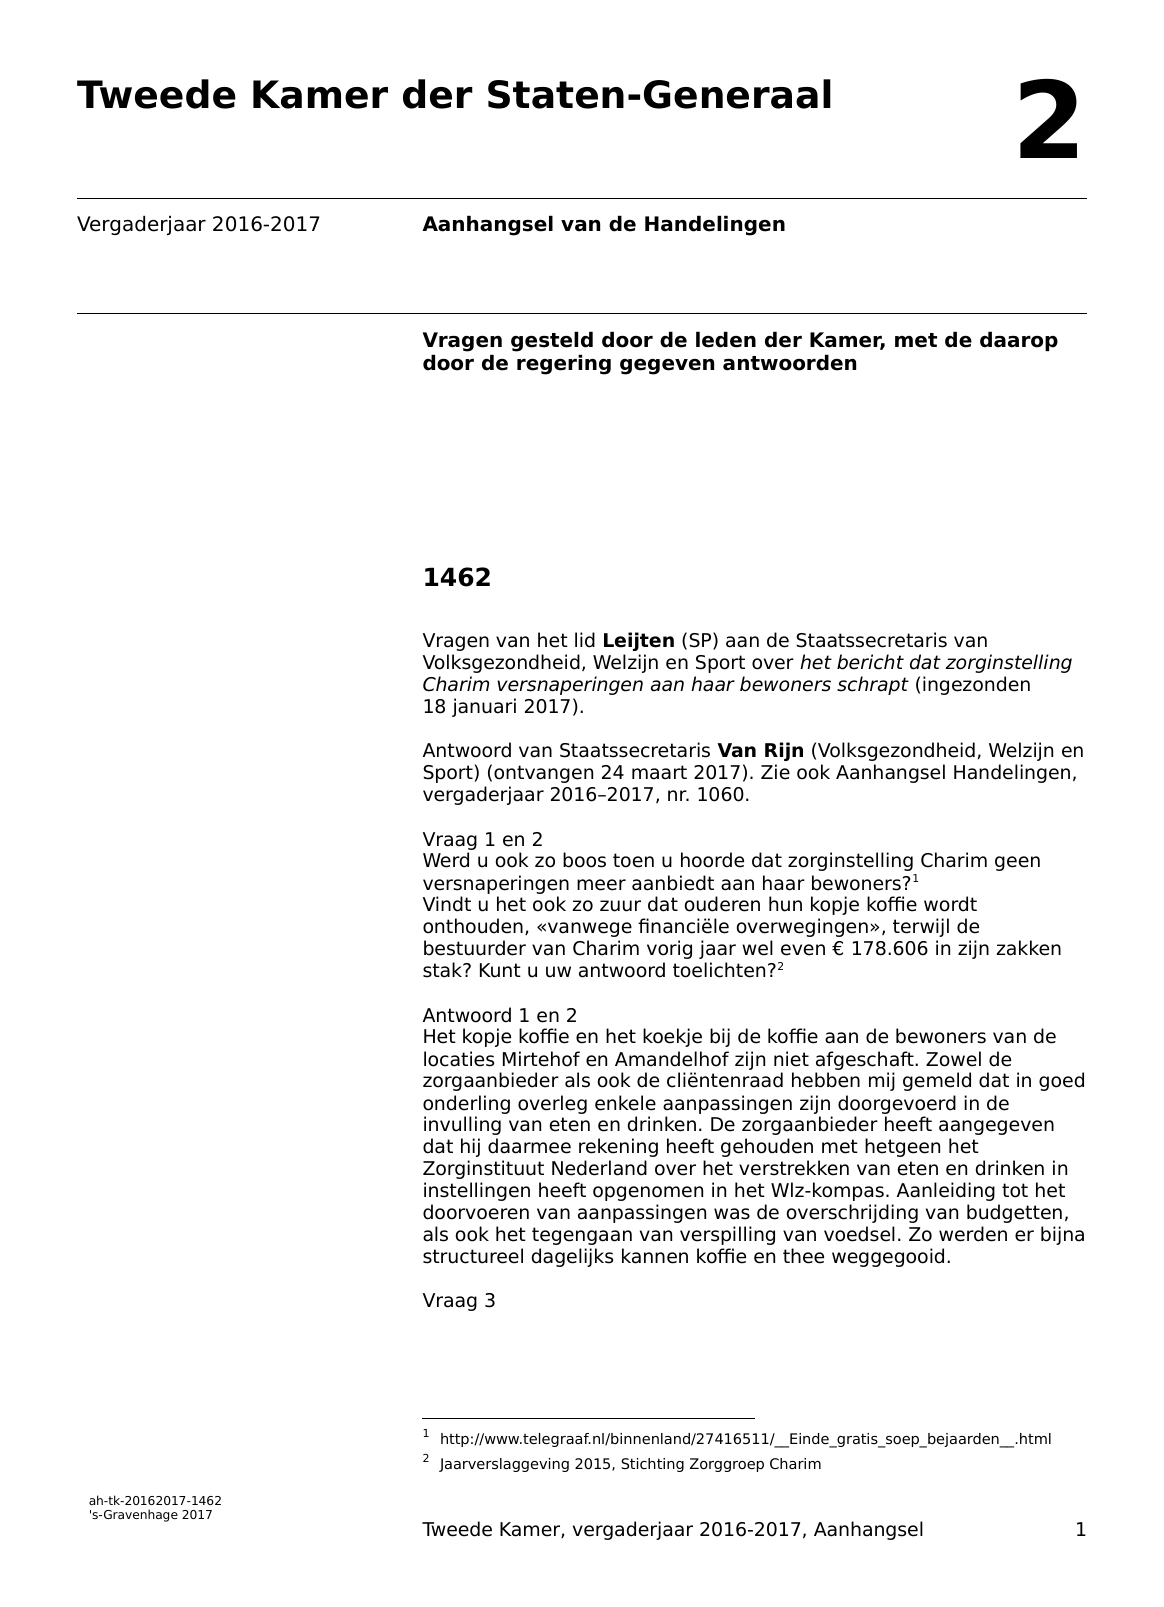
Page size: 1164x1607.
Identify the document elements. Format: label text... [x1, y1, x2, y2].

text Antwoord 1 en 2 [422, 1004, 1087, 1026]
text Werd u ook zo boos toen u hoorde dat zorginstelling Charim geen versnaperingen meer aanbiedt aan haar bewoners? [422, 850, 1087, 894]
text Jaarverslaggeving 2015, Stichting Zorggroep Charim [422, 1452, 1087, 1474]
table_cell Vragen gesteld door de leden der Kamer, met de daarop door de regering gegeven antwoorden [422, 314, 1087, 375]
table_cell Aanhangsel van de Handelingen [422, 199, 1087, 313]
text ah-tk-20162017-1462 [88, 1494, 323, 1508]
text Vraag 1 en 2 [422, 828, 1087, 850]
text http://www.telegraaf.nl/binnenland/27416511/__Einde_gratis_soep_bejaarden__.html [422, 1427, 1087, 1449]
text Vindt u het ook zo zuur dat ouderen hun kopje koffie wordt onthouden, «vanwege financiële overwegingen», terwijl de bestuurder van Charim vorig jaar wel even € 178.606 in zijn zakken stak? Kunt u uw antwoord toelichten? [422, 894, 1087, 982]
text 's-Gravenhage 2017 [88, 1508, 323, 1522]
text Vragen van het lid Leijten (SP) aan de Staatssecretaris van Volksgezondheid, Welzijn en Sport over het bericht dat zorginstelling Charim versnaperingen aan haar bewoners schrapt (ingezonden 18 januari 2017). [422, 630, 1087, 718]
text Vraag 3 [422, 1290, 1087, 1312]
table_cell [77, 314, 422, 375]
table_header 2 [886, 59, 1087, 198]
text 1462 [422, 563, 1087, 592]
table_cell Vergaderjaar 2016-2017 [77, 199, 422, 313]
text Het kopje koffie en het koekje bij de koffie aan de bewoners van de locaties Mirtehof en Amandelhof zijn niet afgeschaft. Zowel de zorgaanbieder als ook de cliëntenraad hebben mij gemeld dat in goed onderling overleg enkele aanpassingen zijn doorgevoerd in de invulling van eten en drinken. De zorgaanbieder heeft aangegeven dat hij daarmee rekening heeft gehouden met hetgeen het Zorginstituut Nederland over het verstrekken van eten en drinken in instellingen heeft opgenomen in het Wlz-kompas. Aanleiding tot het doorvoeren van aanpassingen was de overschrijding van budgetten, als ook het tegengaan van verspilling van voedsel. Zo werden er bijna structureel dagelijks kannen koffie en thee weggegooid. [422, 1026, 1087, 1268]
table_header Tweede Kamer der Staten-Generaal [77, 59, 886, 198]
text Antwoord van Staatssecretaris Van Rijn (Volksgezondheid, Welzijn en Sport) (ontvangen 24 maart 2017). Zie ook Aanhangsel Handelingen, vergaderjaar 2016–2017, nr. 1060. [422, 740, 1087, 806]
